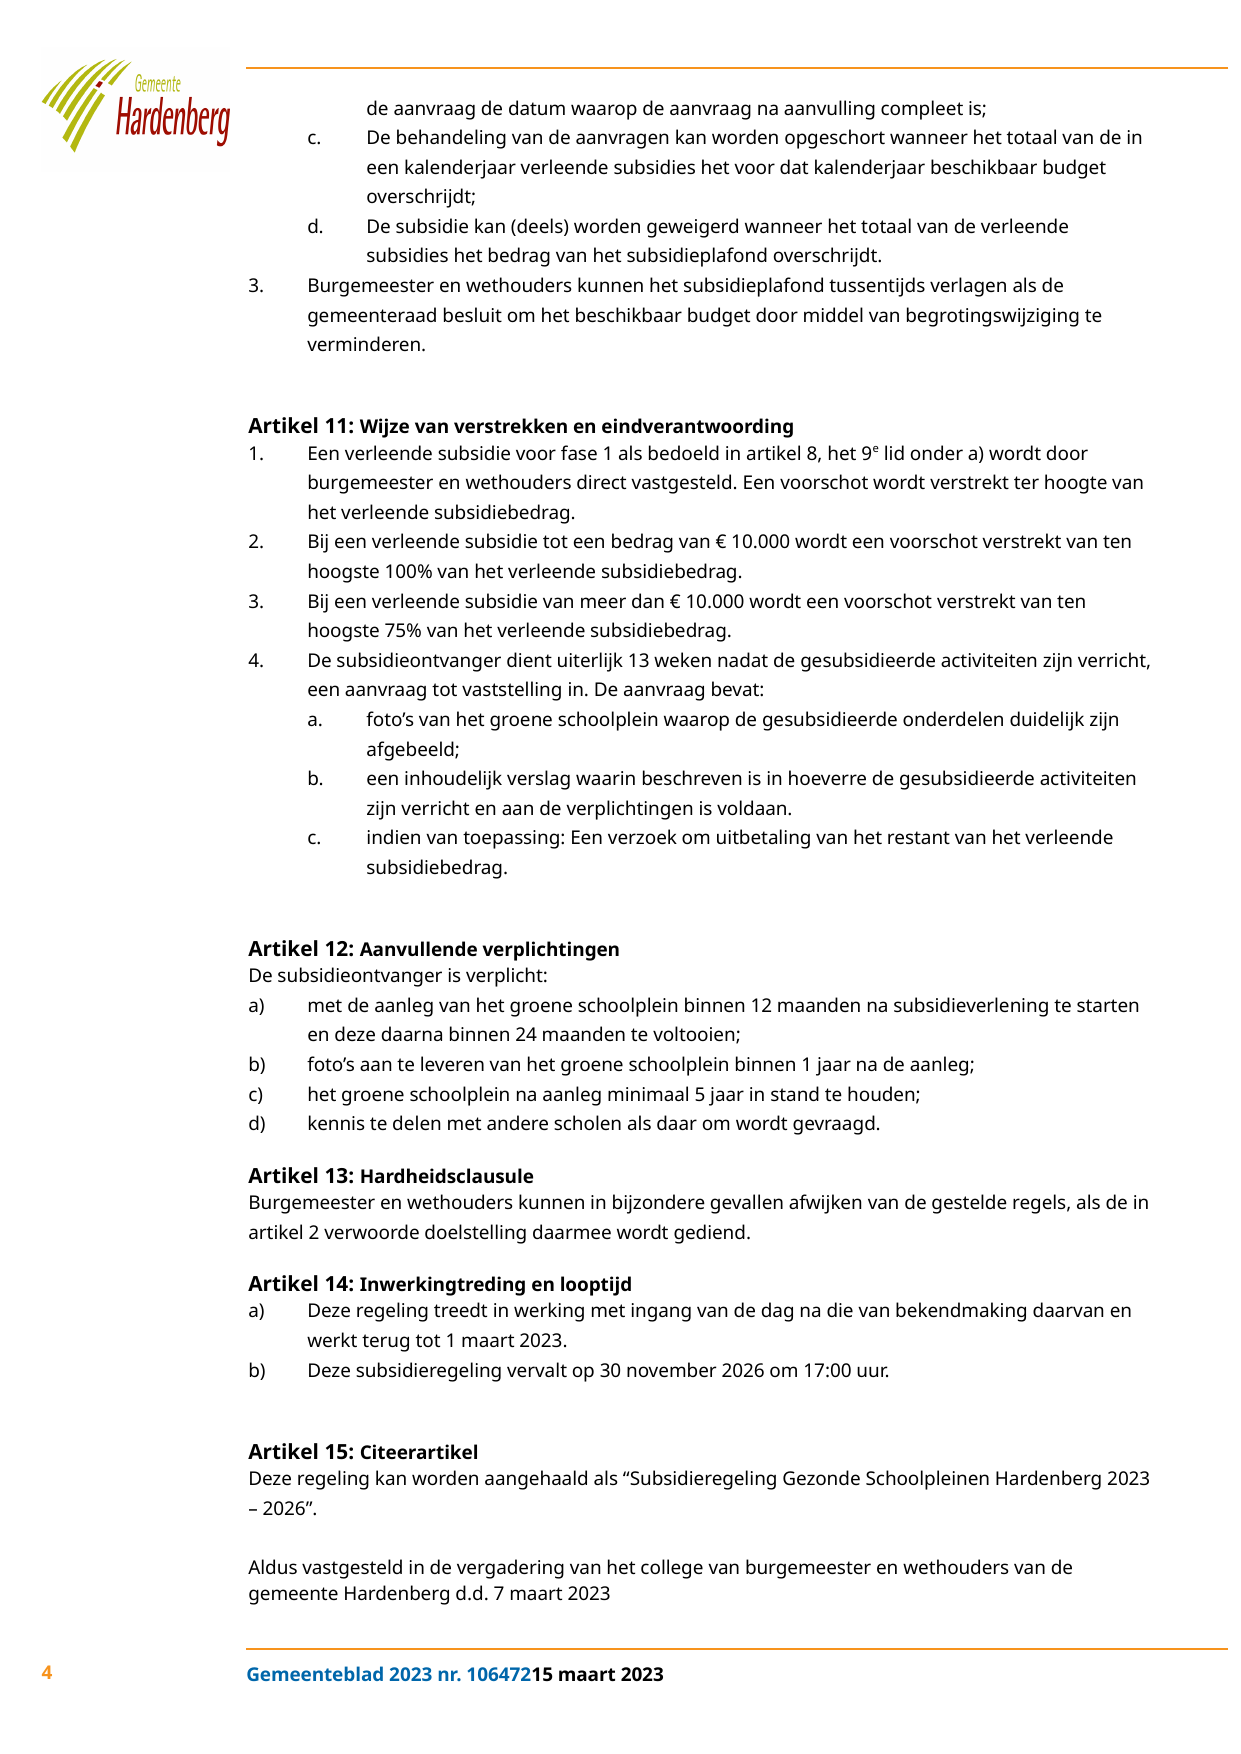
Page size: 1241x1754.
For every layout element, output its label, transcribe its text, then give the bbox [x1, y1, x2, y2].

list het groene schoolplein na aanleg minimaal 5 jaar in stand te houden; [248, 1081, 1152, 1107]
list Bij een verleende subsidie van meer dan € 10.000 wordt een voorschot verstrekt van ten hoogste 75% van het verleende subsidiebedrag. [248, 588, 1152, 643]
text Artikel 12: Aanvullende verplichtingen [248, 934, 1152, 962]
list foto’s van het groene schoolplein waarop de gesubsidieerde onderdelen duidelijk zijn afgebeeld; [307, 706, 1152, 761]
text Artikel 15: Citeerartikel [248, 1437, 1152, 1465]
text Deze regeling kan worden aangehaald als “Subsidieregeling Gezonde Schoolpleinen Hardenberg 2023 – 2026”. [248, 1465, 1152, 1521]
picture [41, 47, 231, 172]
list De subsidie kan (deels) worden geweigerd wanneer het totaal van de verleende subsidies het bedrag van het subsidieplafond overschrijdt. [307, 213, 1152, 268]
list De behandeling van de aanvragen kan worden opgeschort wanneer het totaal van de in een kalenderjaar verleende subsidies het voor dat kalenderjaar beschikbaar budget overschrijdt; [307, 124, 1152, 209]
text Artikel 11: Wijze van verstrekken en eindverantwoording [248, 411, 1152, 440]
list De subsidieontvanger dient uiterlijk 13 weken nadat de gesubsidieerde activiteiten zijn verricht, een aanvraag tot vaststelling in. De aanvraag bevat: [248, 647, 1152, 702]
text Artikel 14: Inwerkingtreding en looptijd [248, 1269, 1152, 1298]
list Bij een verleende subsidie tot een bedrag van € 10.000 wordt een voorschot verstrekt van ten hoogste 100% van het verleende subsidiebedrag. [248, 529, 1152, 584]
list met de aanleg van het groene schoolplein binnen 12 maanden na subsidieverlening te starten en deze daarna binnen 24 maanden te voltooien; [248, 992, 1152, 1047]
text Burgemeester en wethouders kunnen in bijzondere gevallen afwijken van de gestelde regels, als de in artikel 2 verwoorde doelstelling daarmee wordt gediend. [248, 1189, 1152, 1244]
list kennis te delen met andere scholen als daar om wordt gevraagd. [248, 1110, 1152, 1136]
list Deze subsidieregeling vervalt op 30 november 2026 om 17:00 uur. [248, 1357, 1152, 1383]
list Deze regeling treedt in werking met ingang van de dag na die van bekendmaking daarvan en werkt terug tot 1 maart 2023. [248, 1298, 1152, 1353]
list de aanvraag de datum waarop de aanvraag na aanvulling compleet is; [307, 95, 1152, 121]
list foto’s aan te leveren van het groene schoolplein binnen 1 jaar na de aanleg; [248, 1051, 1152, 1077]
text Aldus vastgesteld in de vergadering van het college van burgemeester en wethouders van de gemeente Hardenberg d.d. 7 maart 2023 [248, 1554, 1152, 1606]
text Artikel 13: Hardheidsclausule [248, 1161, 1152, 1189]
text De subsidieontvanger is verplicht: [248, 962, 1152, 988]
list Een verleende subsidie voor fase 1 als bedoeld in artikel 8, het 9e lid onder a) wordt door burgemeester en wethouders direct vastgesteld. Een voorschot wordt verstrekt ter hoogte van het verleende subsidiebedrag. [248, 440, 1152, 525]
list een inhoudelijk verslag waarin beschreven is in hoeverre de gesubsidieerde activiteiten zijn verricht en aan de verplichtingen is voldaan. [307, 765, 1152, 821]
list indien van toepassing: Een verzoek om uitbetaling van het restant van het verleende subsidiebedrag. [307, 824, 1152, 880]
list Burgemeester en wethouders kunnen het subsidieplafond tussentijds verlagen als de gemeenteraad besluit om het beschikbaar budget door middel van begrotingswijziging te verminderen. [248, 272, 1152, 357]
